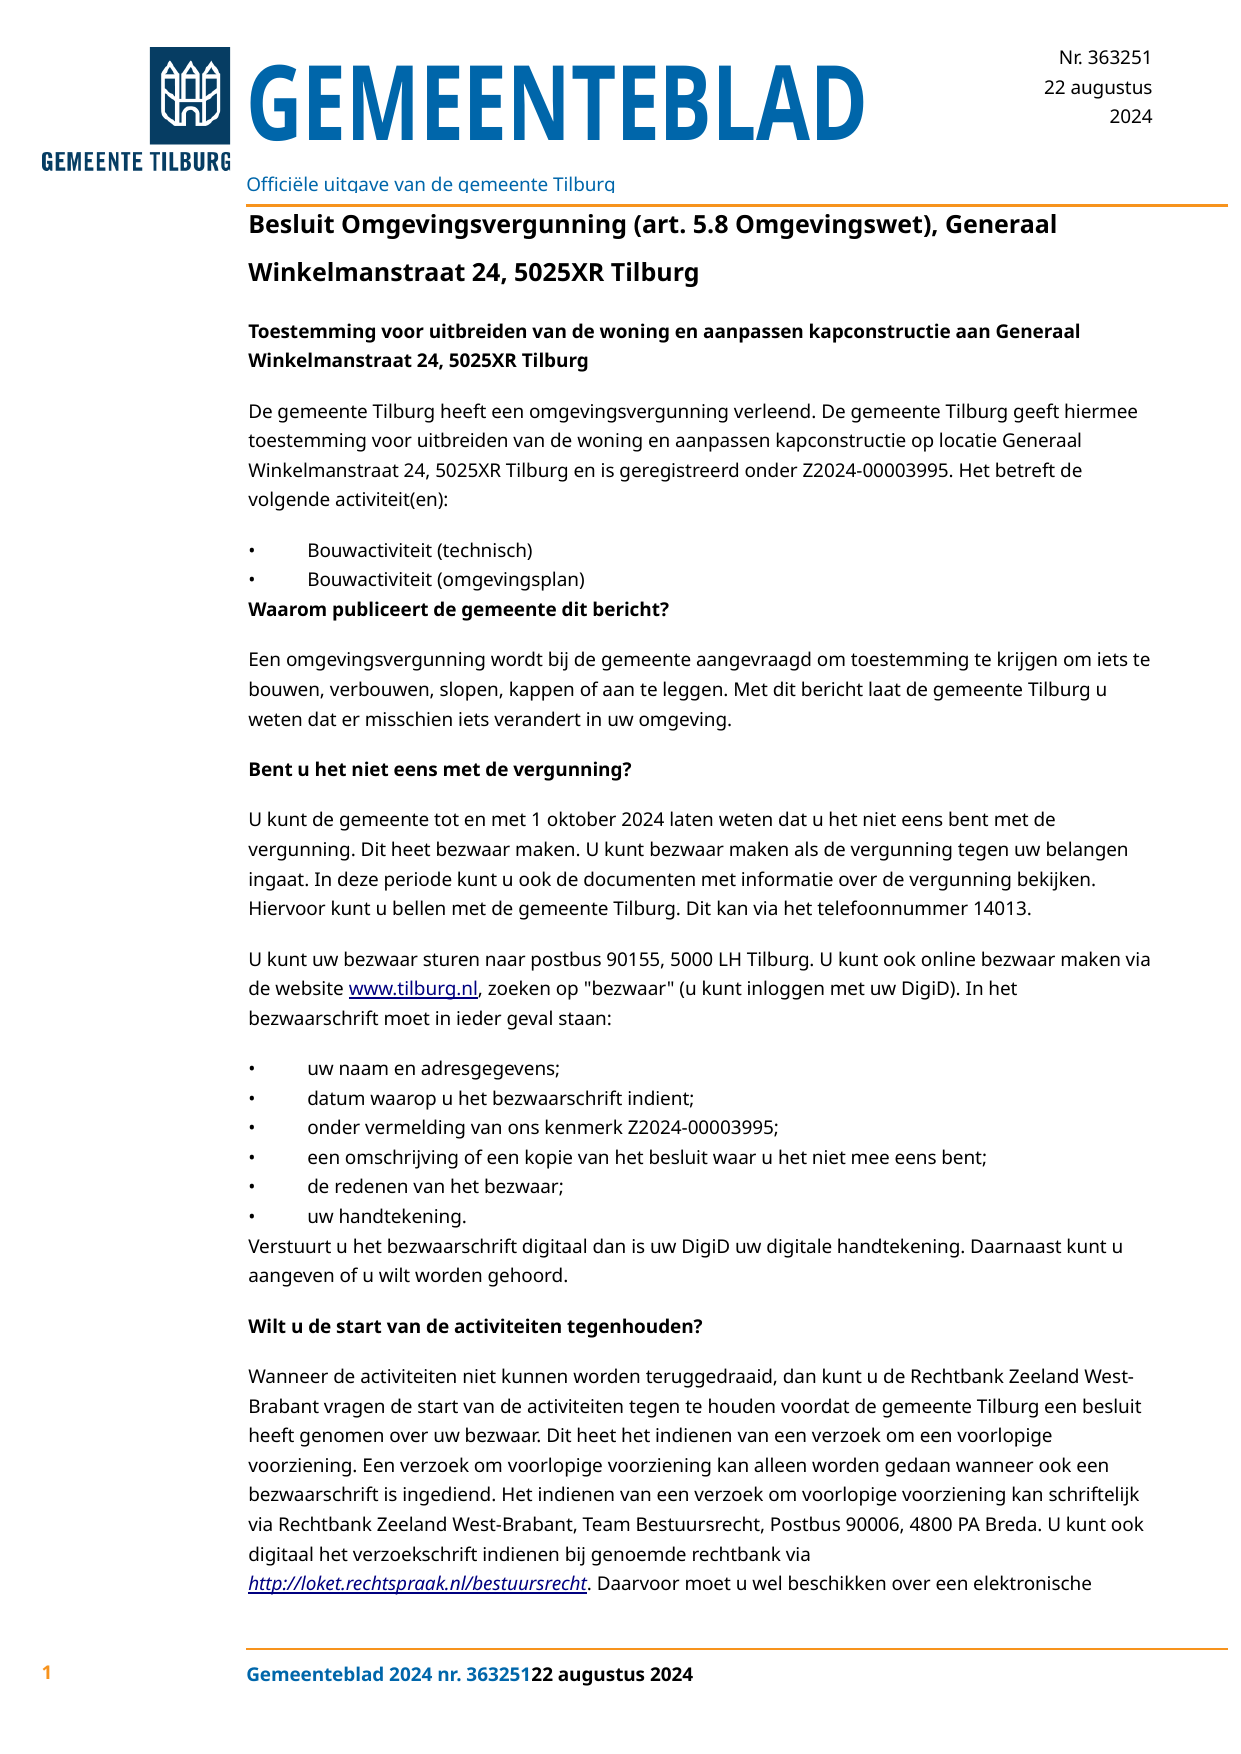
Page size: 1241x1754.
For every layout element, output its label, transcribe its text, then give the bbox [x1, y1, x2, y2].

text U kunt de gemeente tot en met 1 oktober 2024 laten weten dat u het niet eens bent met de vergunning. Dit heet bezwaar maken. U kunt bezwaar maken als de vergunning tegen uw belangen ingaat. In deze periode kunt u ook de documenten met informatie over de vergunning bekijken. Hiervoor kunt u bellen met de gemeente Tilburg. Dit kan via het telefoonnummer 14013. [248, 807, 1152, 921]
text Een omgevingsvergunning wordt bij de gemeente aangevraagd om toestemming te krijgen om iets te bouwen, verbouwen, slopen, kappen of aan te leggen. Met dit bericht laat de gemeente Tilburg u weten dat er misschien iets verandert in uw omgeving. [248, 647, 1152, 732]
text Verstuurt u het bezwaarschrift digitaal dan is uw DigiD uw digitale handtekening. Daarnaast kunt u aangeven of u wilt worden gehoord. [248, 1233, 1152, 1288]
text U kunt uw bezwaar sturen naar postbus 90155, 5000 LH Tilburg. U kunt ook online bezwaar maken via de website www.tilburg.nl, zoeken op "bezwaar" (u kunt inloggen met uw DigiD). In het bezwaarschrift moet in ieder geval staan: [248, 946, 1152, 1031]
text Waarom publiceert de gemeente dit bericht? [248, 596, 1152, 622]
text Besluit Omgevingsvergunning (art. 5.8 Omgevingswet), Generaal Winkelmanstraat 24, 5025XR Tilburg [248, 207, 1152, 288]
list de redenen van het bezwaar; [248, 1174, 1152, 1199]
list datum waarop u het bezwaarschrift indient; [248, 1085, 1152, 1111]
list onder vermelding van ons kenmerk Z2024-00003995; [248, 1114, 1152, 1140]
text Bent u het niet eens met de vergunning? [248, 756, 1152, 782]
list uw handtekening. [248, 1203, 1152, 1229]
list Bouwactiviteit (technisch) [248, 537, 1152, 563]
list Bouwactiviteit (omgevingsplan) [248, 567, 1152, 592]
picture [41, 47, 231, 172]
list uw naam en adresgegevens; [248, 1055, 1152, 1081]
list een omschrijving of een kopie van het besluit waar u het niet mee eens bent; [248, 1144, 1152, 1170]
text Wilt u de start van de activiteiten tegenhouden? [248, 1313, 1152, 1339]
text Wanneer de activiteiten niet kunnen worden teruggedraaid, dan kunt u de Rechtbank Zeeland West-Brabant vragen de start van de activiteiten tegen te houden voordat de gemeente Tilburg een besluit heeft genomen over uw bezwaar. Dit heet het indienen van een verzoek om een voorlopige voorziening. Een verzoek om voorlopige voorziening kan alleen worden gedaan wanneer ook een bezwaarschrift is ingediend. Het indienen van een verzoek om voorlopige voorziening kan schriftelijk via Rechtbank Zeeland West-Brabant, Team Bestuursrecht, Postbus 90006, 4800 PA Breda. U kunt ook digitaal het verzoekschrift indienen bij genoemde rechtbank via http://loket.rechtspraak.nl/bestuursrecht. Daarvoor moet u wel beschikken over een elektronische [248, 1363, 1152, 1596]
text De gemeente Tilburg heeft een omgevingsvergunning verleend. De gemeente Tilburg geeft hiermee toestemming voor uitbreiden van de woning en aanpassen kapconstructie op locatie Generaal Winkelmanstraat 24, 5025XR Tilburg en is geregistreerd onder Z2024-00003995. Het betreft de volgende activiteit(en): [248, 398, 1152, 512]
text Toestemming voor uitbreiden van de woning en aanpassen kapconstructie aan Generaal Winkelmanstraat 24, 5025XR Tilburg [248, 318, 1152, 373]
